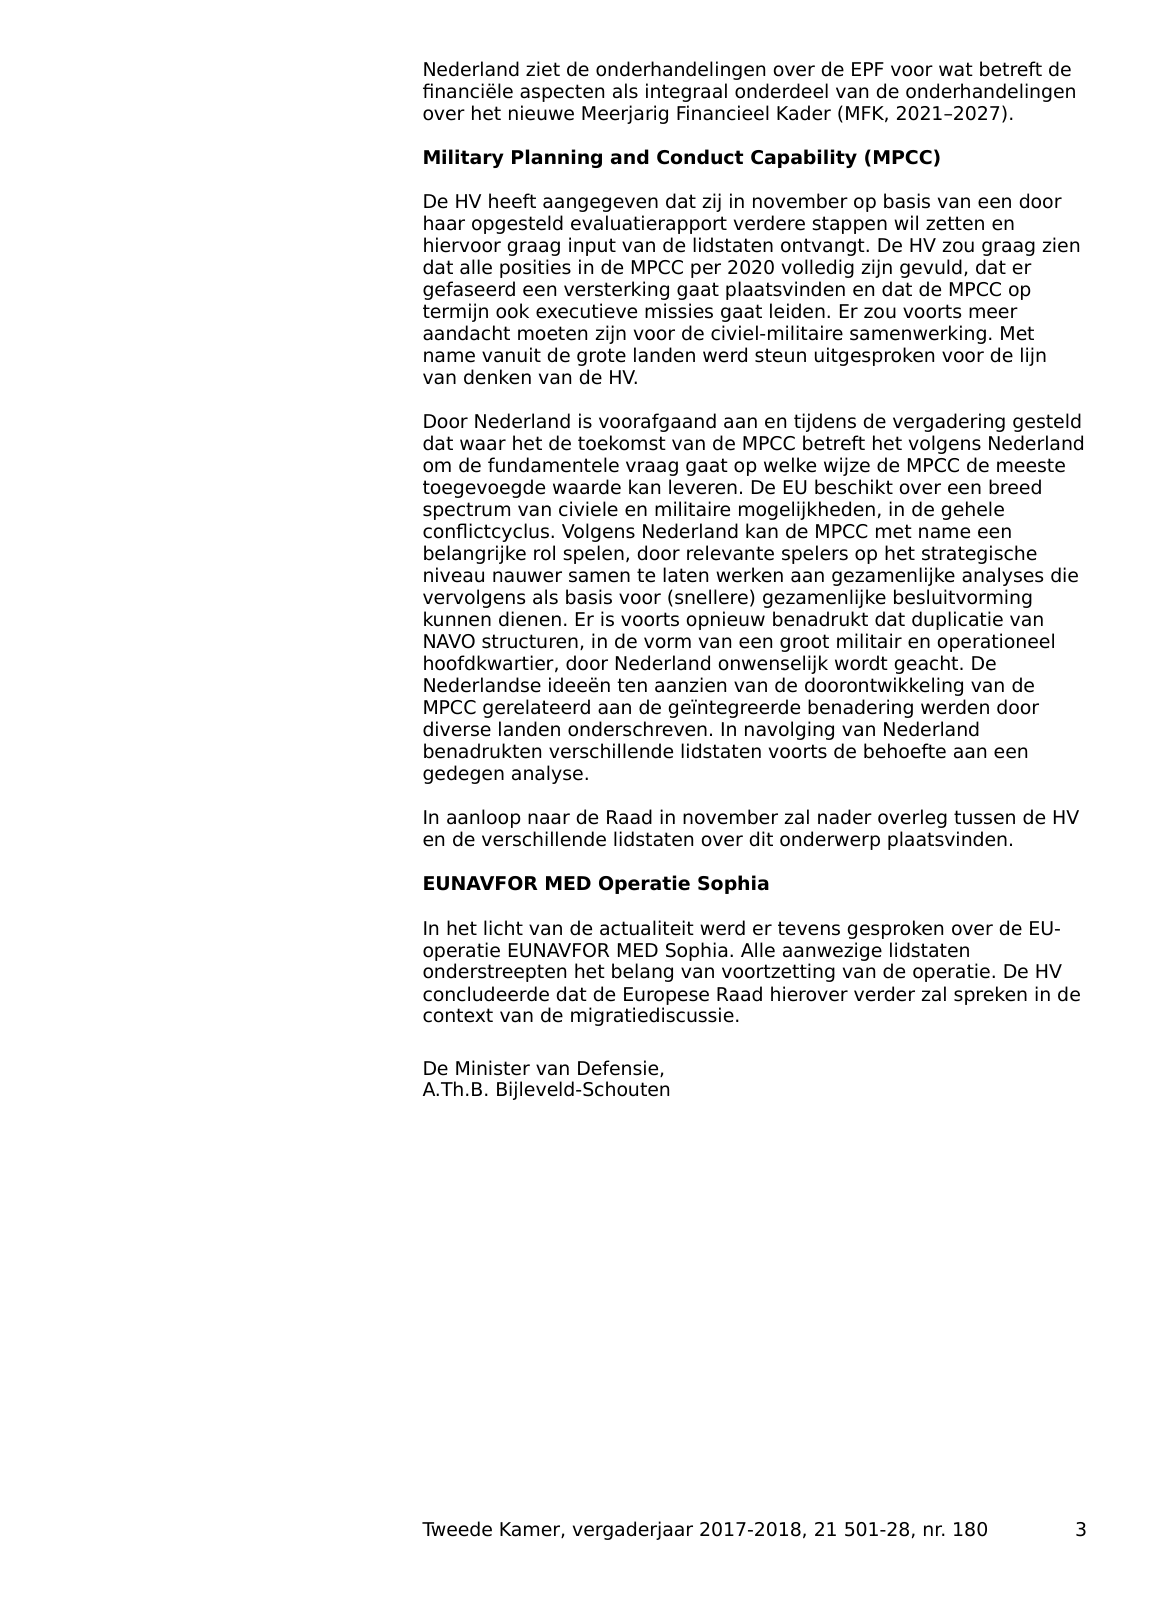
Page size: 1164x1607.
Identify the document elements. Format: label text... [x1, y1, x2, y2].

text In aanloop naar de Raad in november zal nader overleg tussen de HV en de verschillende lidstaten over dit onderwerp plaatsvinden. [422, 807, 1087, 851]
text Door Nederland is voorafgaand aan en tijdens de vergadering gesteld dat waar het de toekomst van de MPCC betreft het volgens Nederland om de fundamentele vraag gaat op welke wijze de MPCC de meeste toegevoegde waarde kan leveren. De EU beschikt over een breed spectrum van civiele en militaire mogelijkheden, in de gehele conflictcyclus. Volgens Nederland kan de MPCC met name een belangrijke rol spelen, door relevante spelers op het strategische niveau nauwer samen te laten werken aan gezamenlijke analyses die vervolgens als basis voor (snellere) gezamenlijke besluitvorming kunnen dienen. Er is voorts opnieuw benadrukt dat duplicatie van NAVO structuren, in de vorm van een groot militair en operationeel hoofdkwartier, door Nederland onwenselijk wordt geacht. De Nederlandse ideeën ten aanzien van de doorontwikkeling van de MPCC gerelateerd aan de geïntegreerde benadering werden door diverse landen onderschreven. In navolging van Nederland benadrukten verschillende lidstaten voorts de behoefte aan een gedegen analyse. [422, 411, 1087, 785]
text De Minister van Defensie, A.Th.B. Bijleveld-Schouten [422, 1057, 1087, 1101]
text De HV heeft aangegeven dat zij in november op basis van een door haar opgesteld evaluatierapport verdere stappen wil zetten en hiervoor graag input van de lidstaten ontvangt. De HV zou graag zien dat alle posities in de MPCC per 2020 volledig zijn gevuld, dat er gefaseerd een versterking gaat plaatsvinden en dat de MPCC op termijn ook executieve missies gaat leiden. Er zou voorts meer aandacht moeten zijn voor de civiel-militaire samenwerking. Met name vanuit de grote landen werd steun uitgesproken voor de lijn van denken van de HV. [422, 191, 1087, 389]
subtitle Military Planning and Conduct Capability (MPCC) [422, 147, 1087, 169]
text In het licht van de actualiteit werd er tevens gesproken over de EU-operatie EUNAVFOR MED Sophia. Alle aanwezige lidstaten onderstreepten het belang van voortzetting van de operatie. De HV concludeerde dat de Europese Raad hierover verder zal spreken in de context van de migratiediscussie. [422, 917, 1087, 1027]
subtitle EUNAVFOR MED Operatie Sophia [422, 873, 1087, 895]
text Nederland ziet de onderhandelingen over de EPF voor wat betreft de financiële aspecten als integraal onderdeel van de onderhandelingen over het nieuwe Meerjarig Financieel Kader (MFK, 2021–2027). [422, 59, 1087, 125]
